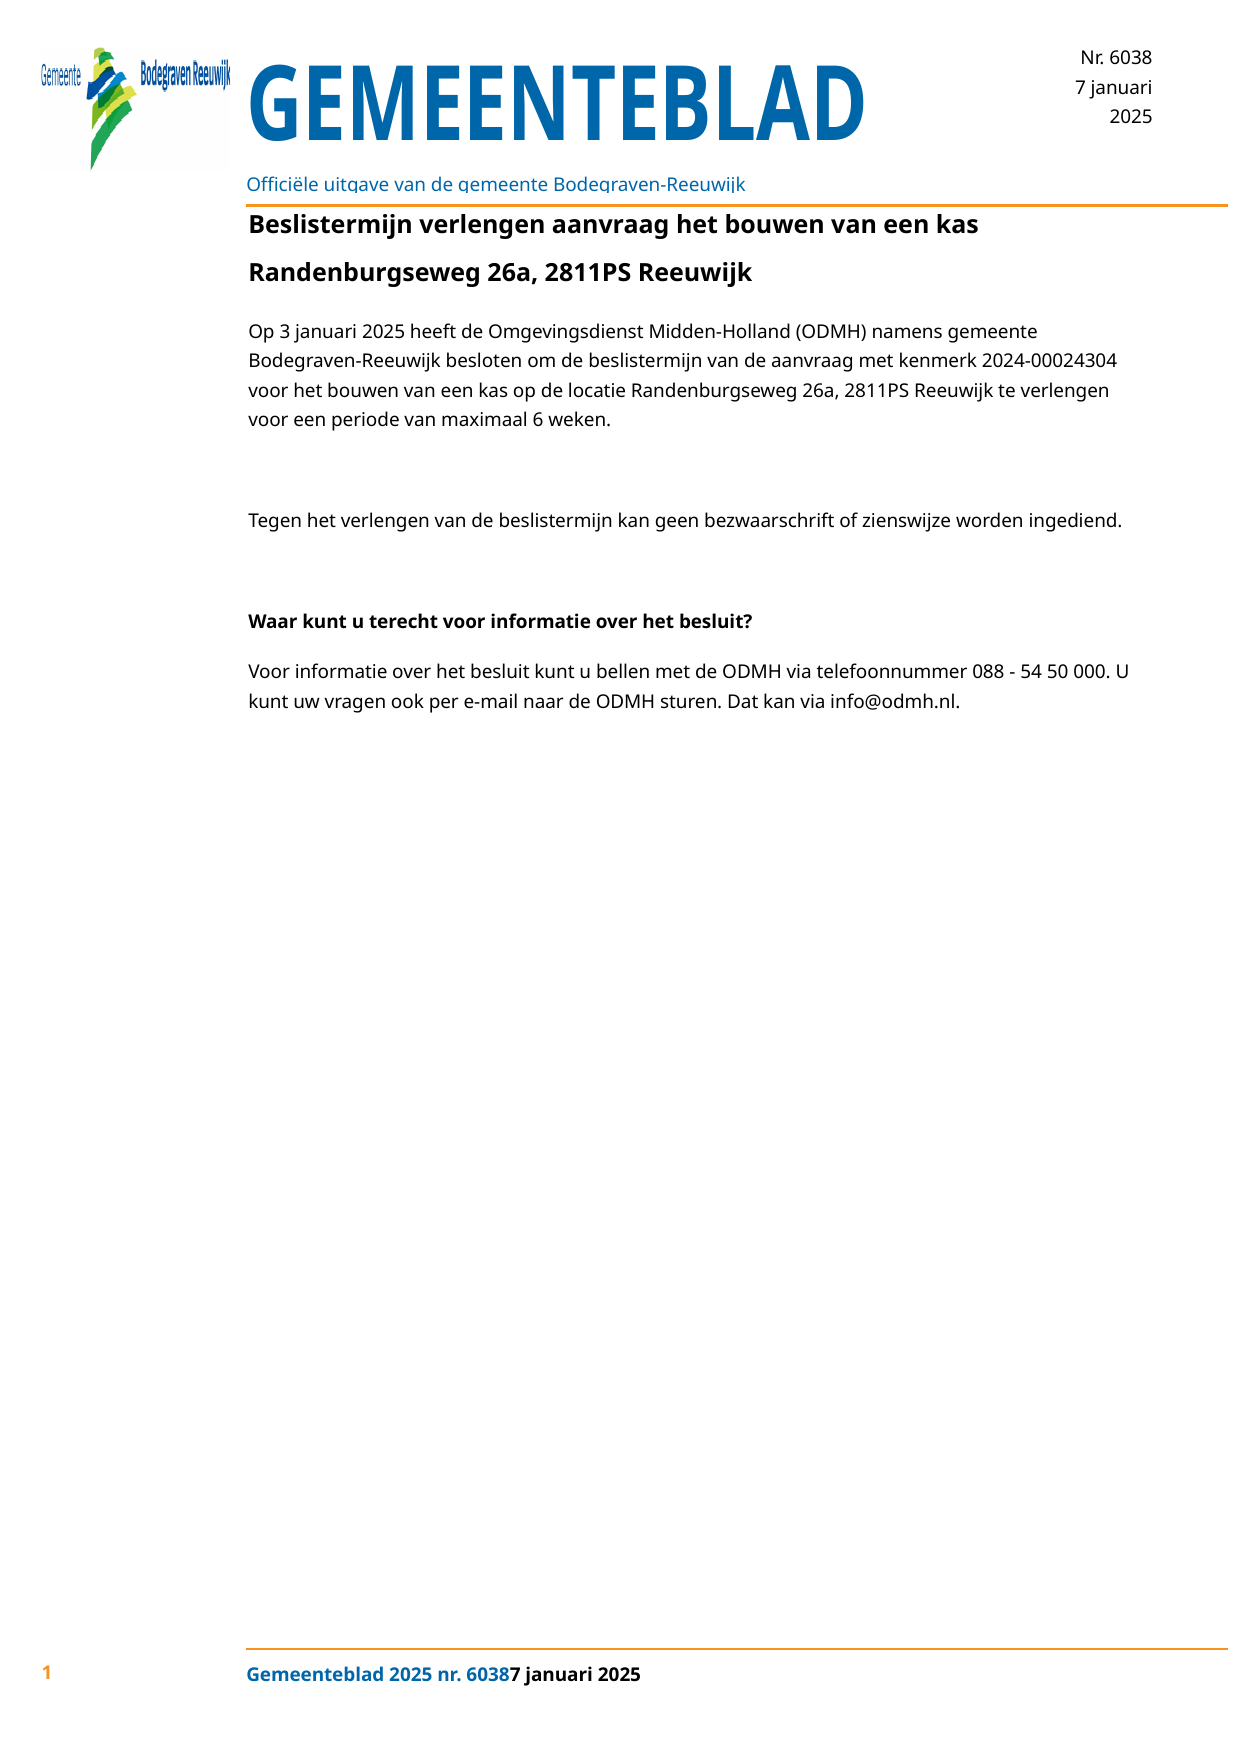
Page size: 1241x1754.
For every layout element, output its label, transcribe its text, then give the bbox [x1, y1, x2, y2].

text Beslistermijn verlengen aanvraag het bouwen van een kas Randenburgseweg 26a, 2811PS Reeuwijk [248, 207, 1152, 288]
picture [41, 47, 231, 172]
text Tegen het verlengen van de beslistermijn kan geen bezwaarschrift of zienswijze worden ingediend. [248, 507, 1152, 533]
text Voor informatie over het besluit kunt u bellen met de ODMH via telefoonnummer 088 - 54 50 000. U kunt uw vragen ook per e-mail naar de ODMH sturen. Dat kan via info@odmh.nl. [248, 659, 1152, 714]
text Op 3 januari 2025 heeft de Omgevingsdienst Midden-Holland (ODMH) namens gemeente Bodegraven-Reeuwijk besloten om de beslistermijn van de aanvraag met kenmerk 2024-00024304 voor het bouwen van een kas op de locatie Randenburgseweg 26a, 2811PS Reeuwijk te verlengen voor een periode van maximaal 6 weken. [248, 318, 1152, 432]
text Waar kunt u terecht voor informatie over het besluit? [248, 608, 1152, 634]
